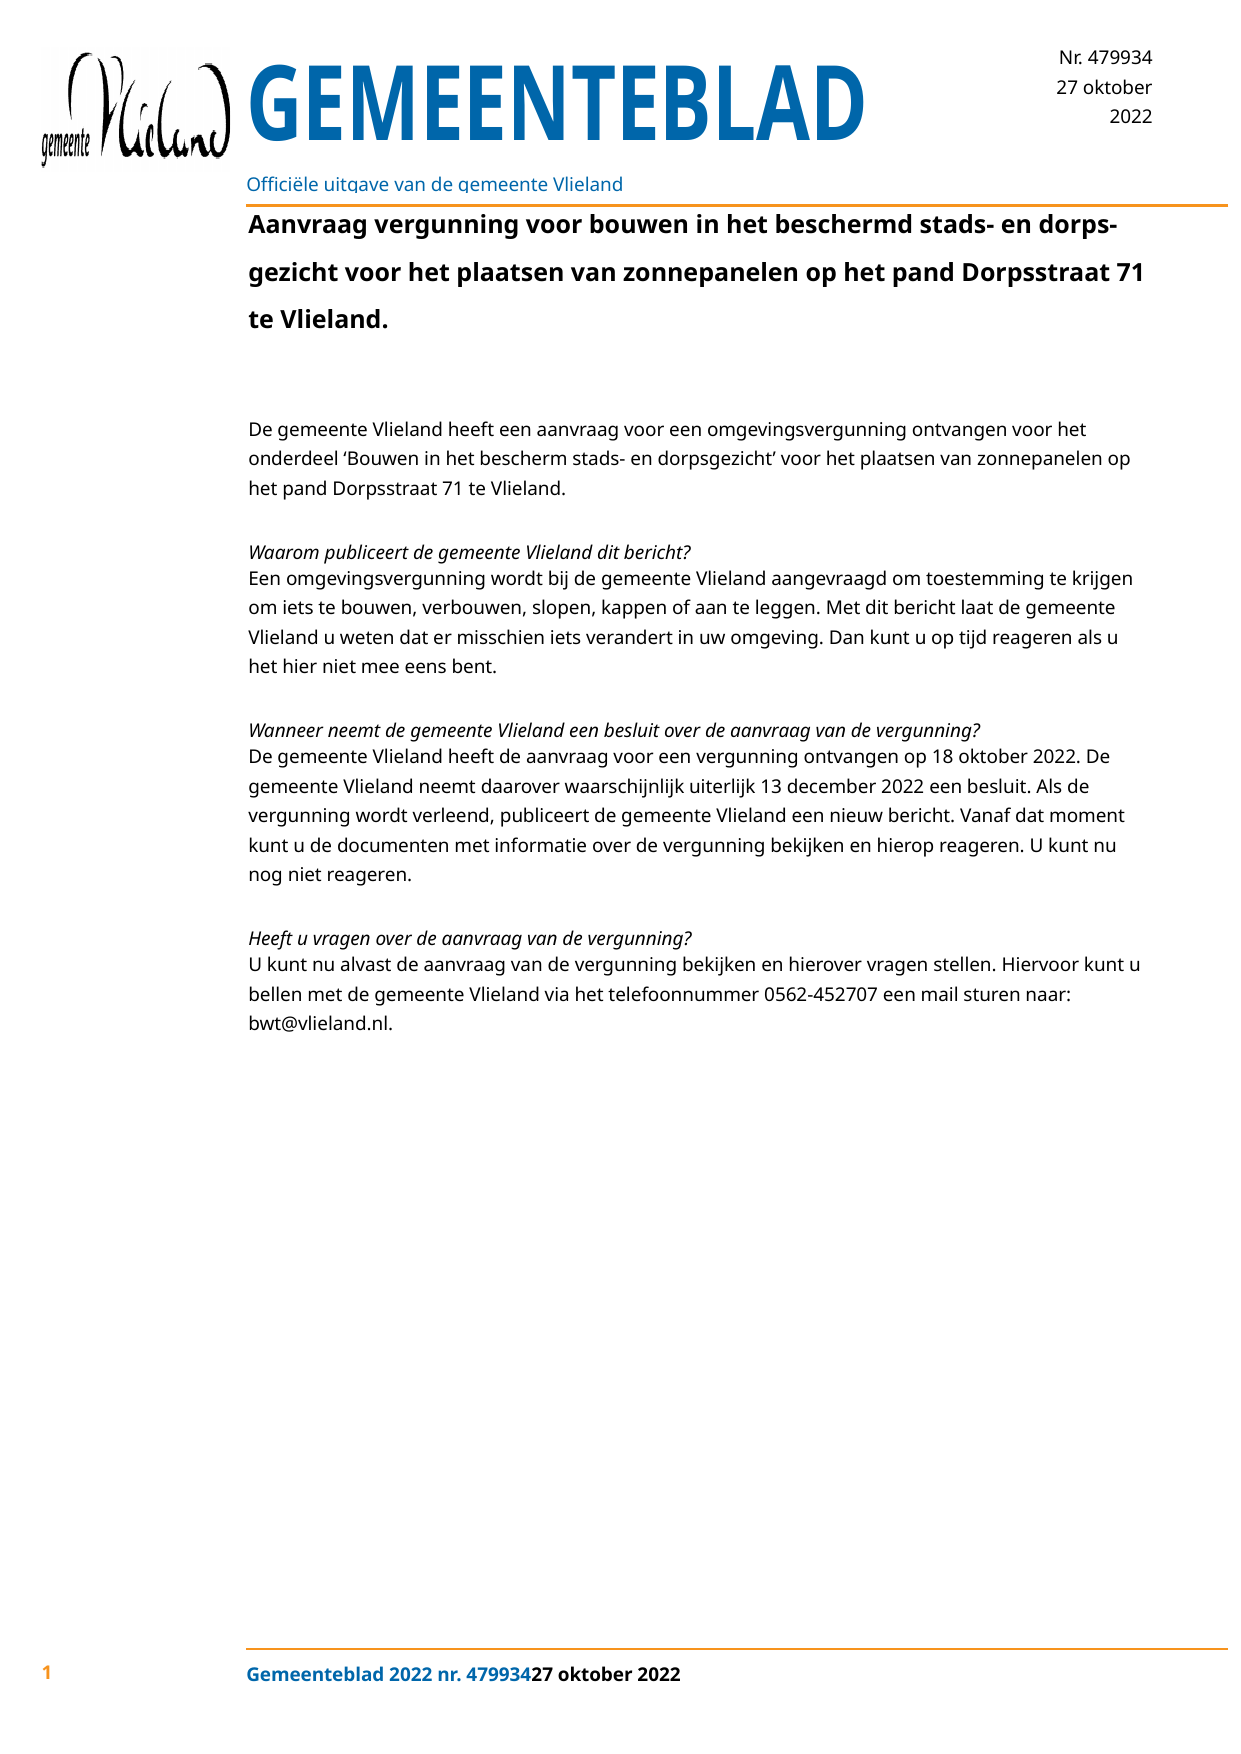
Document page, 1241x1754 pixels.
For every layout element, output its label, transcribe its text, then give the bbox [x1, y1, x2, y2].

text Heeft u vragen over de aanvraag van de vergunning? [248, 926, 1152, 951]
text De gemeente Vlieland heeft een aanvraag voor een omgevingsvergunning ontvangen voor het onderdeel ‘Bouwen in het bescherm stads- en dorpsgezicht’ voor het plaatsen van zonnepanelen op het pand Dorpsstraat 71 te Vlieland. [248, 416, 1152, 501]
text Waarom publiceert de gemeente Vlieland dit bericht? [248, 539, 1152, 565]
text Een omgevingsvergunning wordt bij de gemeente Vlieland aangevraagd om toestemming te krijgen om iets te bouwen, verbouwen, slopen, kappen of aan te leggen. Met dit bericht laat de gemeente Vlieland u weten dat er misschien iets verandert in uw omgeving. Dan kunt u op tijd reageren als u het hier niet mee eens bent. [248, 565, 1152, 679]
text De gemeente Vlieland heeft de aanvraag voor een vergunning ontvangen op 18 oktober 2022. De gemeente Vlieland neemt daarover waarschijnlijk uiterlijk 13 december 2022 een besluit. Als de vergunning wordt verleend, publiceert de gemeente Vlieland een nieuw bericht. Vanaf dat moment kunt u de documenten met informatie over de vergunning bekijken en hierop reageren. U kunt nu nog niet reageren. [248, 743, 1152, 887]
picture [41, 47, 231, 172]
text Aanvraag vergunning voor bouwen in het beschermd stads- en dorps-gezicht voor het plaatsen van zonnepanelen op het pand Dorpsstraat 71 te Vlieland. [248, 207, 1152, 336]
text Wanneer neemt de gemeente Vlieland een besluit over de aanvraag van de vergunning? [248, 717, 1152, 743]
text U kunt nu alvast de aanvraag van de vergunning bekijken en hierover vragen stellen. Hiervoor kunt u bellen met de gemeente Vlieland via het telefoonnummer 0562-452707 een mail sturen naar: bwt@vlieland.nl. [248, 951, 1152, 1036]
